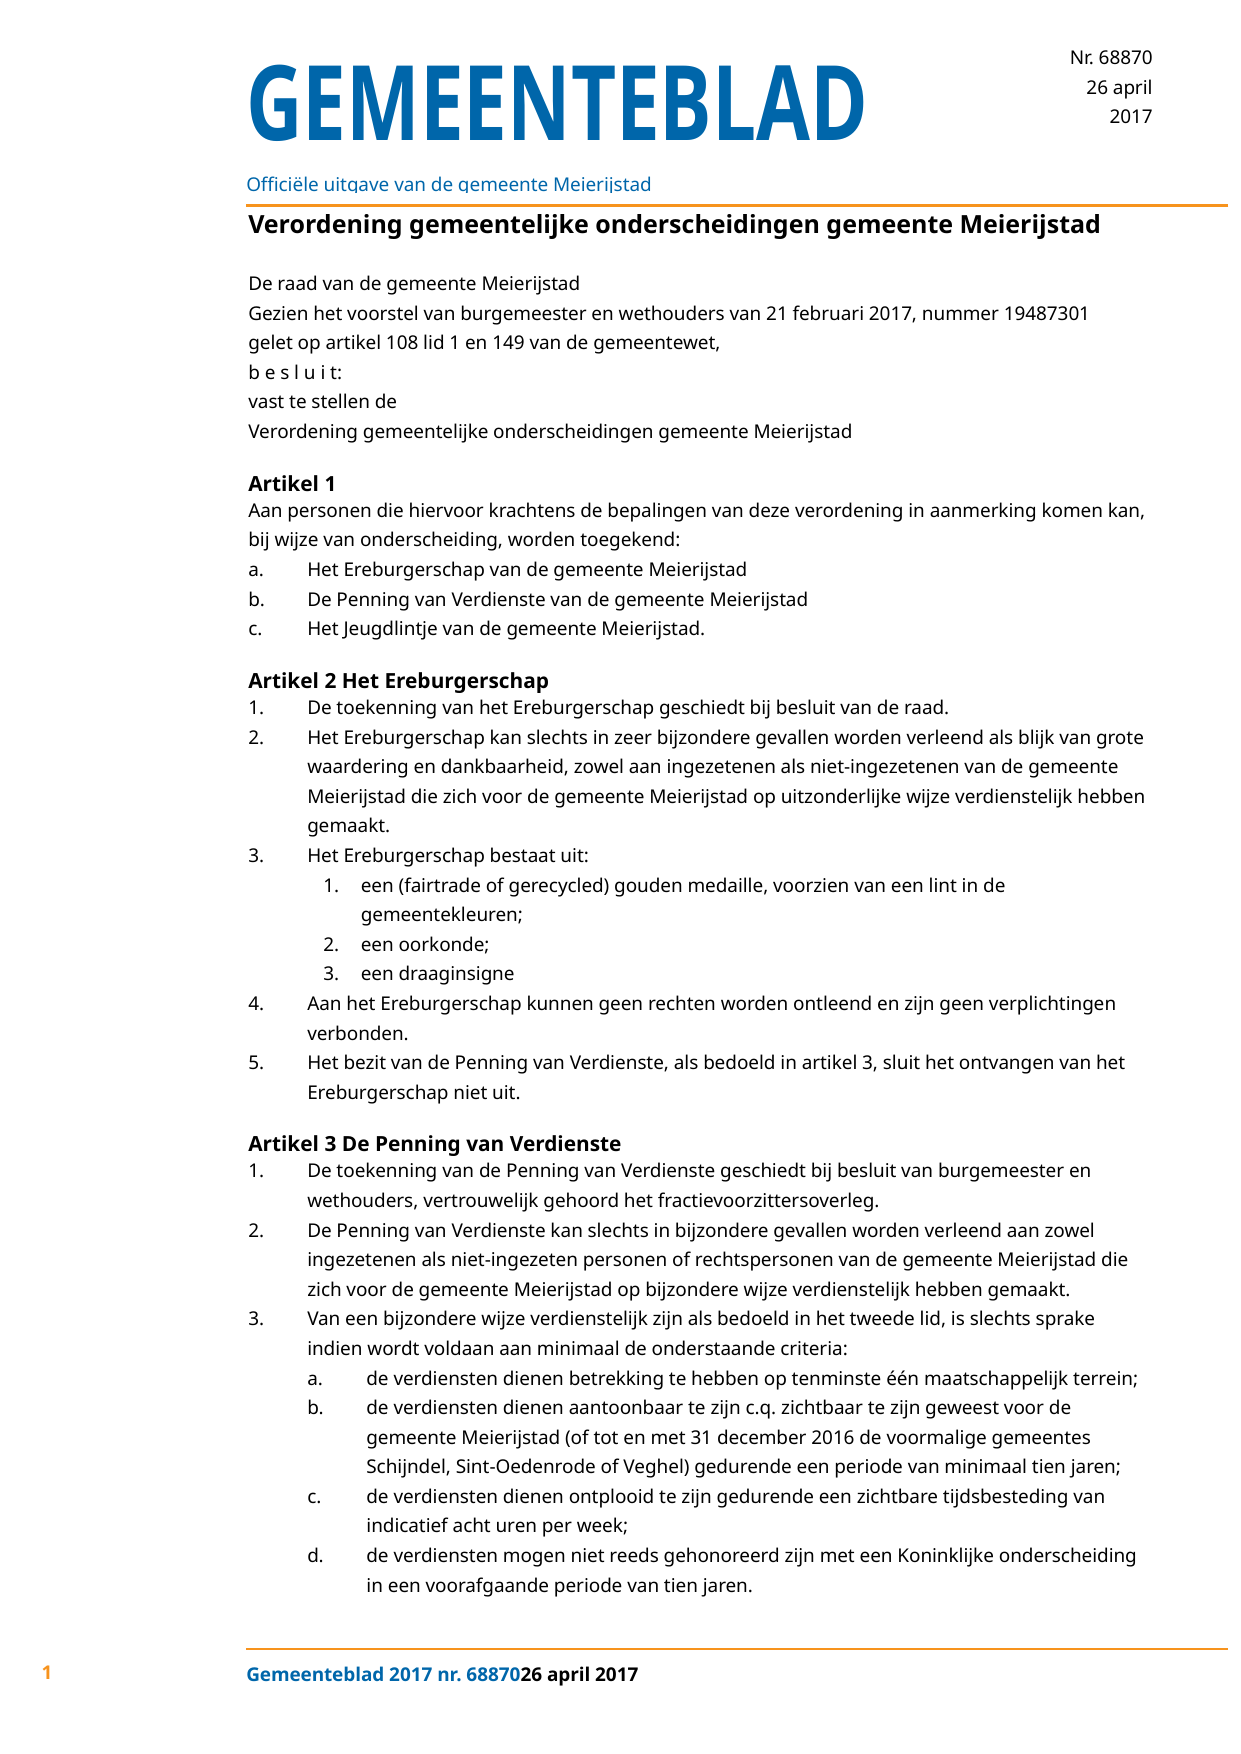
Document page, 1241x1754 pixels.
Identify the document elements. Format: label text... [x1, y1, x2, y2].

list Het Ereburgerschap bestaat uit: [248, 842, 1152, 868]
text De raad van de gemeente Meierijstad [248, 270, 1152, 296]
text Artikel 2 Het Ereburgerschap [248, 666, 1152, 694]
list De toekenning van het Ereburgerschap geschiedt bij besluit van de raad. [248, 694, 1152, 720]
text Verordening gemeentelijke onderscheidingen gemeente Meierijstad [248, 418, 1152, 444]
text Verordening gemeentelijke onderscheidingen gemeente Meierijstad [248, 207, 1152, 241]
text b e s l u i t: [248, 359, 1152, 385]
list Van een bijzondere wijze verdienstelijk zijn als bedoeld in het tweede lid, is slechts sprake indien wordt voldaan aan minimaal de onderstaande criteria: [248, 1306, 1152, 1361]
list de verdiensten dienen betrekking te hebben op tenminste één maatschappelijk terrein; [307, 1365, 1152, 1391]
list Het Ereburgerschap kan slechts in zeer bijzondere gevallen worden verleend als blijk van grote waardering en dankbaarheid, zowel aan ingezetenen als niet-ingezetenen van de gemeente Meierijstad die zich voor de gemeente Meierijstad op uitzonderlijke wijze verdienstelijk hebben gemaakt. [248, 724, 1152, 838]
text Artikel 3 De Penning van Verdienste [248, 1129, 1152, 1158]
list Het Ereburgerschap van de gemeente Meierijstad [248, 556, 1152, 582]
text Aan personen die hiervoor krachtens de bepalingen van deze verordening in aanmerking komen kan, bij wijze van onderscheiding, worden toegekend: [248, 497, 1152, 552]
list een (fairtrade of gerecycled) gouden medaille, voorzien van een lint in de gemeentekleuren; [323, 872, 1152, 927]
list een draaginsigne [323, 961, 1152, 986]
list de verdiensten dienen aantoonbaar te zijn c.q. zichtbaar te zijn geweest voor de gemeente Meierijstad (of tot en met 31 december 2016 de voormalige gemeentes Schijndel, Sint-Oedenrode of Veghel) gedurende een periode van minimaal tien jaren; [307, 1394, 1152, 1479]
list De Penning van Verdienste van de gemeente Meierijstad [248, 586, 1152, 612]
list Aan het Ereburgerschap kunnen geen rechten worden ontleend en zijn geen verplichtingen verbonden. [248, 990, 1152, 1045]
list een oorkonde; [323, 931, 1152, 957]
picture [41, 47, 231, 172]
list de verdiensten dienen ontplooid te zijn gedurende een zichtbare tijdsbesteding van indicatief acht uren per week; [307, 1483, 1152, 1538]
text Gezien het voorstel van burgemeester en wethouders van 21 februari 2017, nummer 19487301 [248, 300, 1152, 326]
text Artikel 1 [248, 469, 1152, 497]
text vast te stellen de [248, 389, 1152, 414]
list Het Jeugdlintje van de gemeente Meierijstad. [248, 615, 1152, 641]
list De Penning van Verdienste kan slechts in bijzondere gevallen worden verleend aan zowel ingezetenen als niet-ingezeten personen of rechtspersonen van de gemeente Meierijstad die zich voor de gemeente Meierijstad op bijzondere wijze verdienstelijk hebben gemaakt. [248, 1217, 1152, 1302]
text gelet op artikel 108 lid 1 en 149 van de gemeentewet, [248, 329, 1152, 355]
list Het bezit van de Penning van Verdienste, als bedoeld in artikel 3, sluit het ontvangen van het Ereburgerschap niet uit. [248, 1049, 1152, 1104]
list De toekenning van de Penning van Verdienste geschiedt bij besluit van burgemeester en wethouders, vertrouwelijk gehoord het fractievoorzittersoverleg. [248, 1158, 1152, 1213]
list de verdiensten mogen niet reeds gehonoreerd zijn met een Koninklijke onderscheiding in een voorafgaande periode van tien jaren. [307, 1542, 1152, 1598]
